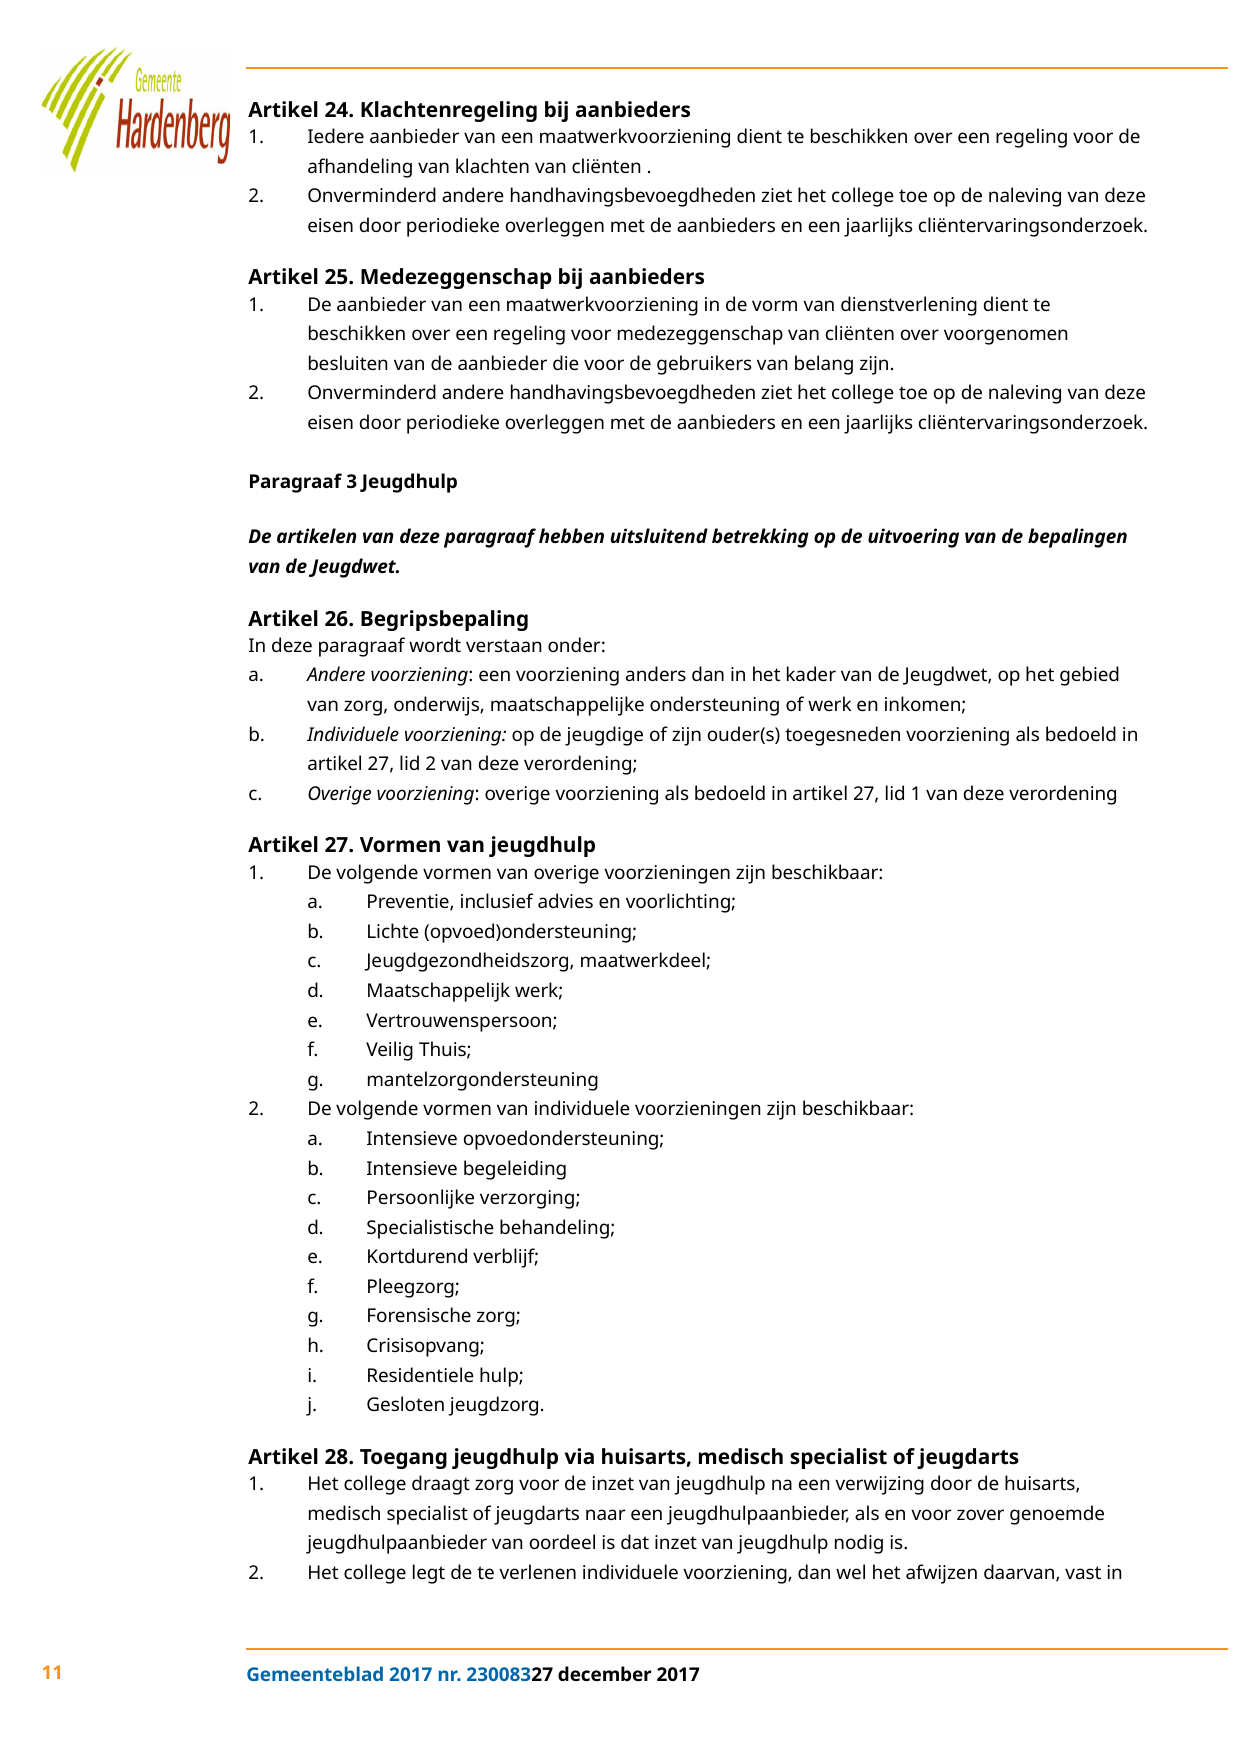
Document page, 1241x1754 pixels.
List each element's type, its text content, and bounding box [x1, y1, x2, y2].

text Artikel 26. Begripsbepaling [248, 604, 1152, 632]
list De volgende vormen van individuele voorzieningen zijn beschikbaar: [248, 1096, 1152, 1121]
list Intensieve opvoedondersteuning; [307, 1125, 1152, 1151]
text Artikel 25. Medezeggenschap bij aanbieders [248, 262, 1152, 291]
list Overige voorziening: overige voorziening als bedoeld in artikel 27, lid 1 van deze verordening [248, 780, 1152, 806]
list Vertrouwenspersoon; [307, 1007, 1152, 1032]
list Het college draagt zorg voor de inzet van jeugdhulp na een verwijzing door de huisarts, medisch specialist of jeugdarts naar een jeugdhulpaanbieder, als en voor zover genoemde jeugdhulpaanbieder van oordeel is dat inzet van jeugdhulp nodig is. [248, 1470, 1152, 1555]
list Lichte (opvoed)ondersteuning; [307, 918, 1152, 944]
list Persoonlijke verzorging; [307, 1184, 1152, 1210]
text Artikel 27. Vormen van jeugdhulp [248, 830, 1152, 859]
list Maatschappelijk werk; [307, 977, 1152, 1003]
list Andere voorziening: een voorziening anders dan in het kader van de Jeugdwet, op het gebied van zorg, onderwijs, maatschappelijke ondersteuning of werk en inkomen; [248, 662, 1152, 717]
list Onverminderd andere handhavingsbevoegdheden ziet het college toe op de naleving van deze eisen door periodieke overleggen met de aanbieders en een jaarlijks cliëntervaringsonderzoek. [248, 182, 1152, 238]
list Gesloten jeugdzorg. [307, 1391, 1152, 1417]
text In deze paragraaf wordt verstaan onder: [248, 632, 1152, 658]
text De artikelen van deze paragraaf hebben uitsluitend betrekking op de uitvoering van de bepalingen van de Jeugdwet. [248, 524, 1152, 579]
list Crisisopvang; [307, 1332, 1152, 1358]
list Veilig Thuis; [307, 1036, 1152, 1062]
list De volgende vormen van overige voorzieningen zijn beschikbaar: [248, 859, 1152, 884]
list Het college legt de te verlenen individuele voorziening, dan wel het afwijzen daarvan, vast in [248, 1559, 1152, 1585]
text Artikel 28. Toegang jeugdhulp via huisarts, medisch specialist of jeugdarts [248, 1442, 1152, 1470]
text Artikel 24. Klachtenregeling bij aanbieders [248, 95, 1152, 123]
list Preventie, inclusief advies en voorlichting; [307, 888, 1152, 914]
list Iedere aanbieder van een maatwerkvoorziening dient te beschikken over een regeling voor de afhandeling van klachten van cliënten . [248, 123, 1152, 178]
list Kortdurend verblijf; [307, 1243, 1152, 1269]
list De aanbieder van een maatwerkvoorziening in de vorm van dienstverlening dient te beschikken over een regeling voor medezeggenschap van cliënten over voorgenomen besluiten van de aanbieder die voor de gebruikers van belang zijn. [248, 291, 1152, 376]
picture [41, 47, 231, 172]
list Forensische zorg; [307, 1303, 1152, 1328]
list Individuele voorziening: op de jeugdige of zijn ouder(s) toegesneden voorziening als bedoeld in artikel 27, lid 2 van deze verordening; [248, 721, 1152, 776]
text Paragraaf 3 Jeugdhulp [248, 468, 1152, 494]
list Residentiele hulp; [307, 1362, 1152, 1387]
list Pleegzorg; [307, 1273, 1152, 1299]
list Onverminderd andere handhavingsbevoegdheden ziet het college toe op de naleving van deze eisen door periodieke overleggen met de aanbieders en een jaarlijks cliëntervaringsonderzoek. [248, 379, 1152, 435]
list Jeugdgezondheidszorg, maatwerkdeel; [307, 948, 1152, 973]
list Intensieve begeleiding [307, 1155, 1152, 1180]
list mantelzorgondersteuning [307, 1066, 1152, 1092]
list Specialistische behandeling; [307, 1214, 1152, 1239]
